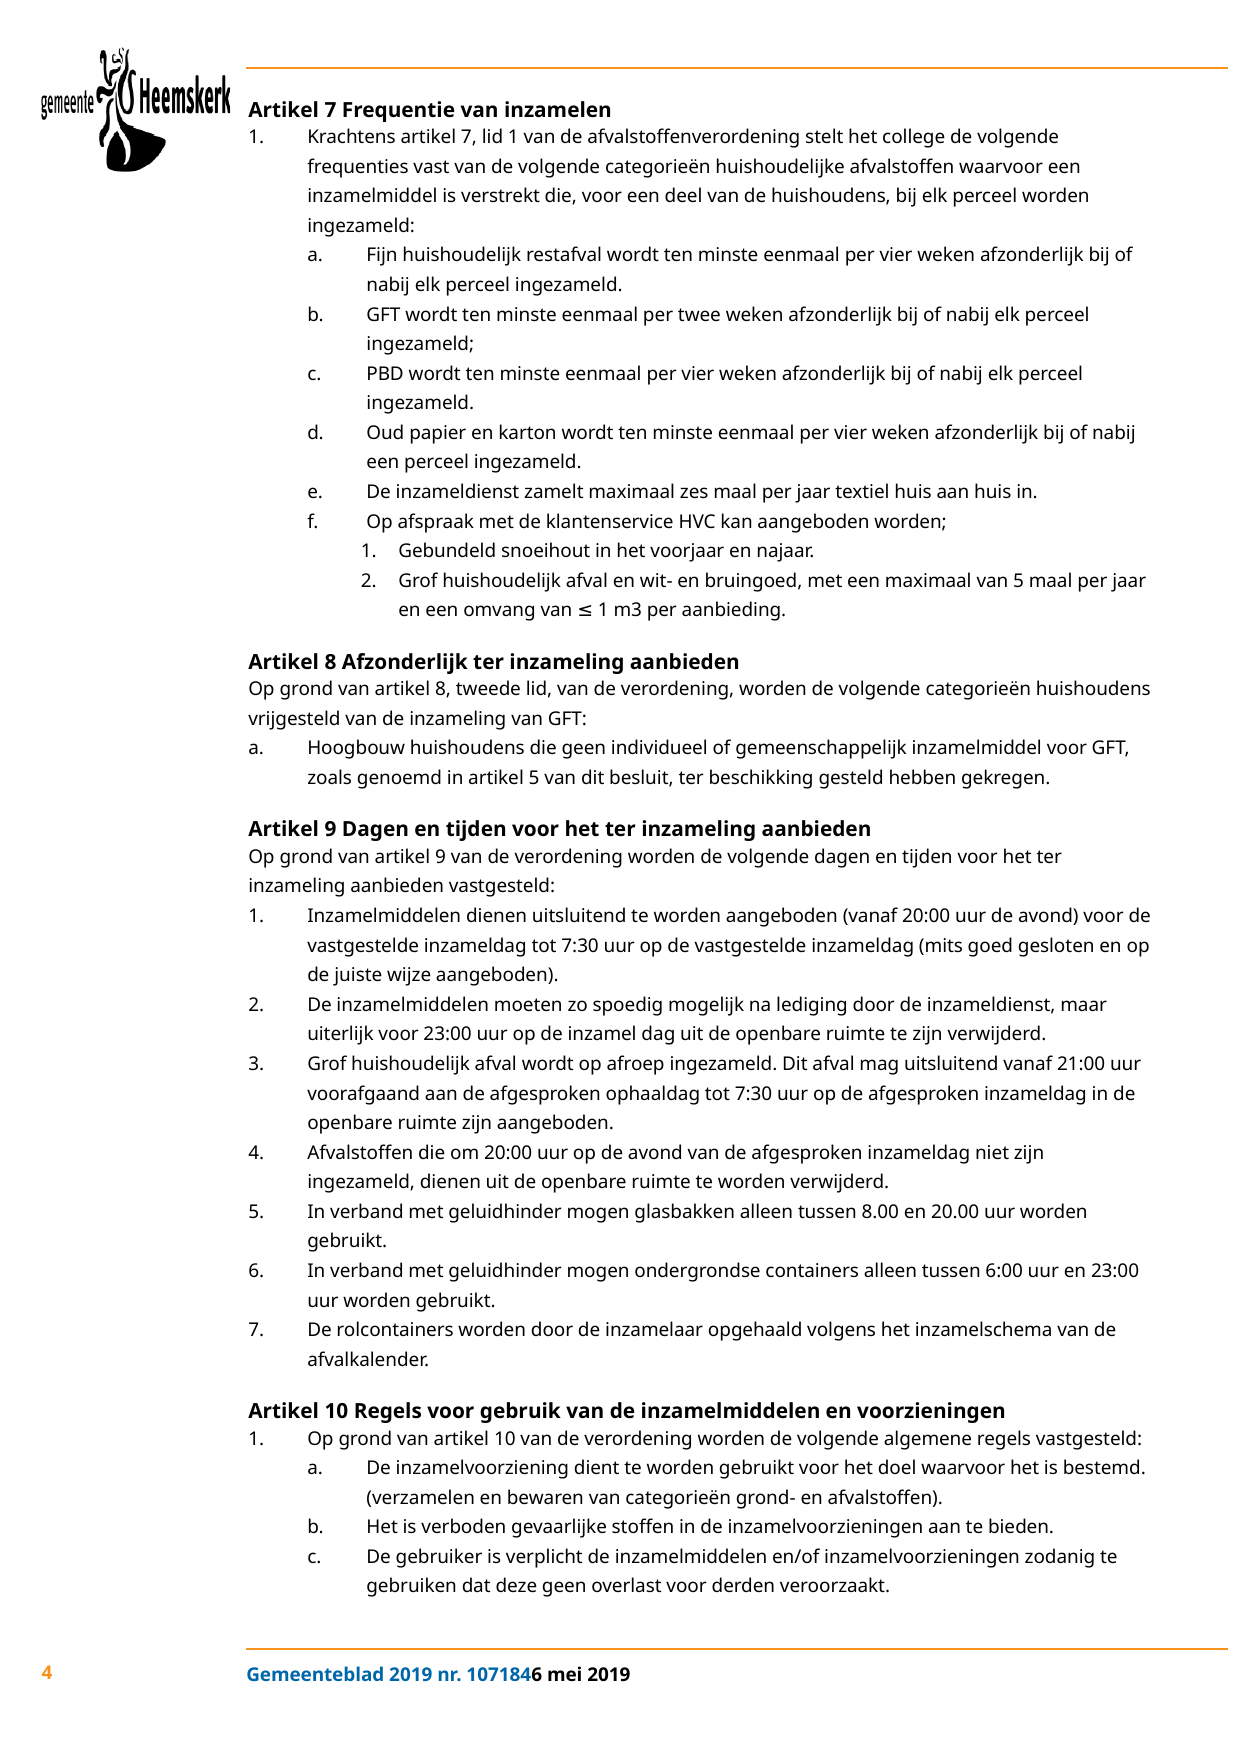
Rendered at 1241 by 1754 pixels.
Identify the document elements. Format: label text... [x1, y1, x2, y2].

list In verband met geluidhinder mogen ondergrondse containers alleen tussen 6:00 uur en 23:00 uur worden gebruikt. [248, 1257, 1152, 1312]
list In verband met geluidhinder mogen glasbakken alleen tussen 8.00 en 20.00 uur worden gebruikt. [248, 1198, 1152, 1253]
list De gebruiker is verplicht de inzamelmiddelen en/of inzamelvoorzieningen zodanig te gebruiken dat deze geen overlast voor derden veroorzaakt. [307, 1543, 1152, 1598]
text Artikel 10 Regels voor gebruik van de inzamelmiddelen en voorzieningen [248, 1396, 1152, 1425]
list Krachtens artikel 7, lid 1 van de afvalstoffenverordening stelt het college de volgende frequenties vast van de volgende categorieën huishoudelijke afvalstoffen waarvoor een inzamelmiddel is verstrekt die, voor een deel van de huishoudens, bij elk perceel worden ingezameld: [248, 123, 1152, 238]
list GFT wordt ten minste eenmaal per twee weken afzonderlijk bij of nabij elk perceel ingezameld; [307, 301, 1152, 356]
text Artikel 9 Dagen en tijden voor het ter inzameling aanbieden [248, 814, 1152, 843]
list Het is verboden gevaarlijke stoffen in de inzamelvoorzieningen aan te bieden. [307, 1513, 1152, 1539]
text Artikel 7 Frequentie van inzamelen [248, 95, 1152, 123]
list Fijn huishoudelijk restafval wordt ten minste eenmaal per vier weken afzonderlijk bij of nabij elk perceel ingezameld. [307, 242, 1152, 297]
list Afvalstoffen die om 20:00 uur op de avond van de afgesproken inzameldag niet zijn ingezameld, dienen uit de openbare ruimte te worden verwijderd. [248, 1139, 1152, 1194]
list De inzamelmiddelen moeten zo spoedig mogelijk na lediging door de inzameldienst, maar uiterlijk voor 23:00 uur op de inzamel dag uit de openbare ruimte te zijn verwijderd. [248, 991, 1152, 1046]
list Op grond van artikel 10 van de verordening worden de volgende algemene regels vastgesteld: [248, 1425, 1152, 1451]
list De inzamelvoorziening dient te worden gebruikt voor het doel waarvoor het is bestemd. (verzamelen en bewaren van categorieën grond- en afvalstoffen). [307, 1454, 1152, 1510]
text Op grond van artikel 9 van de verordening worden de volgende dagen en tijden voor het ter inzameling aanbieden vastgesteld: [248, 843, 1152, 898]
text Op grond van artikel 8, tweede lid, van de verordening, worden de volgende categorieën huishoudens vrijgesteld van de inzameling van GFT: [248, 675, 1152, 731]
list PBD wordt ten minste eenmaal per vier weken afzonderlijk bij of nabij elk perceel ingezameld. [307, 360, 1152, 415]
picture [41, 47, 231, 172]
list Grof huishoudelijk afval en wit- en bruingoed, met een maximaal van 5 maal per jaar en een omvang van ≤ 1 m3 per aanbieding. [361, 567, 1152, 622]
list De rolcontainers worden door de inzamelaar opgehaald volgens het inzamelschema van de afvalkalender. [248, 1316, 1152, 1372]
list Inzamelmiddelen dienen uitsluitend te worden aangeboden (vanaf 20:00 uur de avond) voor de vastgestelde inzameldag tot 7:30 uur op de vastgestelde inzameldag (mits goed gesloten en op de juiste wijze aangeboden). [248, 902, 1152, 987]
list De inzameldienst zamelt maximaal zes maal per jaar textiel huis aan huis in. [307, 478, 1152, 504]
list Hoogbouw huishoudens die geen individueel of gemeenschappelijk inzamelmiddel voor GFT, zoals genoemd in artikel 5 van dit besluit, ter beschikking gesteld hebben gekregen. [248, 734, 1152, 790]
list Grof huishoudelijk afval wordt op afroep ingezameld. Dit afval mag uitsluitend vanaf 21:00 uur voorafgaand aan de afgesproken ophaaldag tot 7:30 uur op de afgesproken inzameldag in de openbare ruimte zijn aangeboden. [248, 1050, 1152, 1135]
list Gebundeld snoeihout in het voorjaar en najaar. [361, 537, 1152, 563]
list Op afspraak met de klantenservice HVC kan aangeboden worden; [307, 508, 1152, 533]
list Oud papier en karton wordt ten minste eenmaal per vier weken afzonderlijk bij of nabij een perceel ingezameld. [307, 419, 1152, 474]
text Artikel 8 Afzonderlijk ter inzameling aanbieden [248, 647, 1152, 675]
